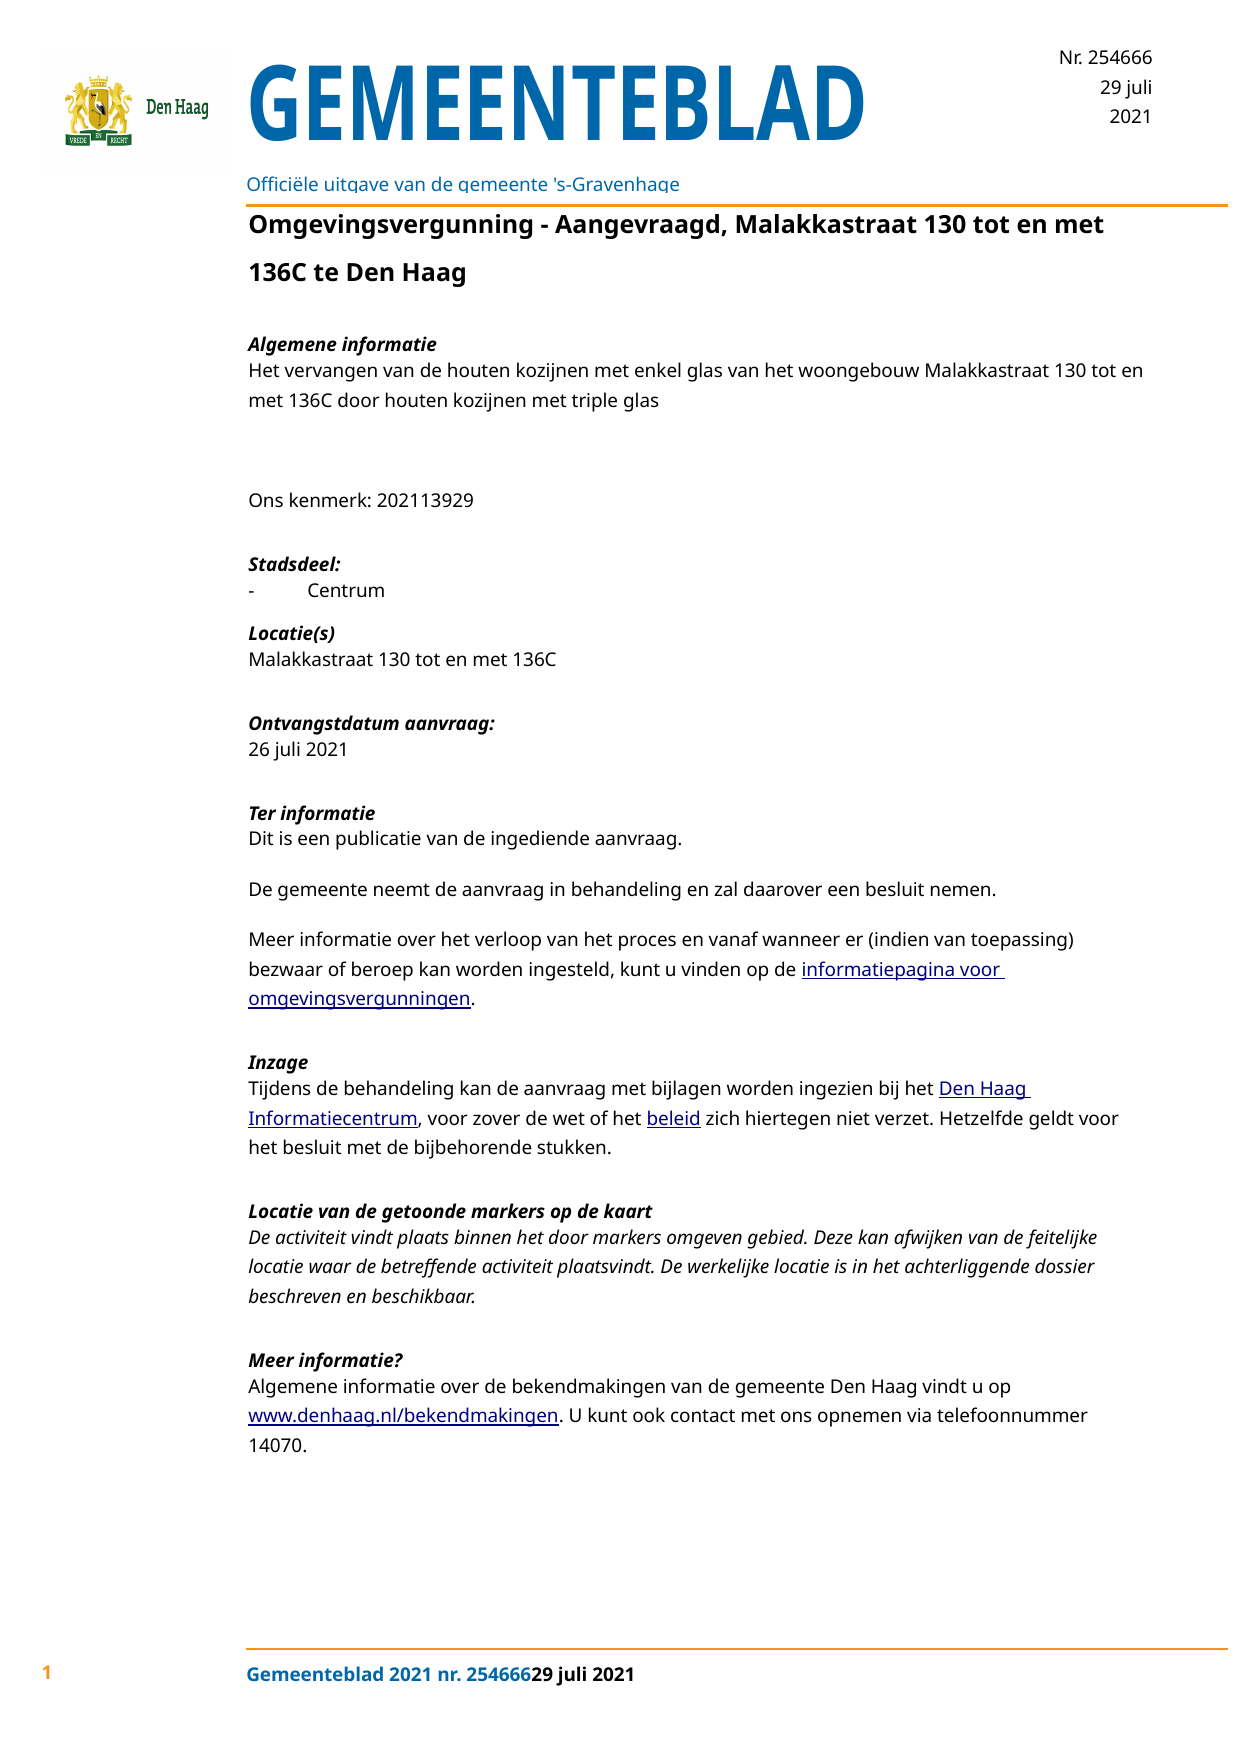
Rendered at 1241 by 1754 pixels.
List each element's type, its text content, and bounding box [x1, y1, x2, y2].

text Het vervangen van de houten kozijnen met enkel glas van het woongebouw Malakkastraat 130 tot en met 136C door houten kozijnen met triple glas [248, 357, 1152, 412]
text Algemene informatie over de bekendmakingen van de gemeente Den Haag vindt u op www.denhaag.nl/bekendmakingen. U kunt ook contact met ons opnemen via telefoonnummer 14070. [248, 1373, 1152, 1458]
text Meer informatie? [248, 1347, 1152, 1373]
text 26 juli 2021 [248, 736, 1152, 762]
text Meer informatie over het verloop van het proces en vanaf wanneer er (indien van toepassing) bezwaar of beroep kan worden ingesteld, kunt u vinden op de informatiepagina voor omgevingsvergunningen. [248, 926, 1152, 1011]
text De activiteit vindt plaats binnen het door markers omgeven gebied. Deze kan afwijken van de feitelijke locatie waar de betreffende activiteit plaatsvindt. De werkelijke locatie is in het achterliggende dossier beschreven en beschikbaar. [248, 1224, 1152, 1309]
text Algemene informatie [248, 331, 1152, 357]
text Inzage [248, 1049, 1152, 1075]
text Ter informatie [248, 800, 1152, 826]
text Stadsdeel: [248, 552, 1152, 577]
text De gemeente neemt de aanvraag in behandeling en zal daarover een besluit nemen. [248, 876, 1152, 902]
list Centrum [248, 577, 1152, 603]
text Omgevingsvergunning - Aangevraagd, Malakkastraat 130 tot en met 136C te Den Haag [248, 207, 1152, 288]
text Ons kenmerk: 202113929 [248, 488, 1152, 513]
text Dit is een publicatie van de ingediende aanvraag. [248, 826, 1152, 851]
text Malakkastraat 130 tot en met 136C [248, 646, 1152, 672]
text Tijdens de behandeling kan de aanvraag met bijlagen worden ingezien bij het Den Haag Informatiecentrum, voor zover de wet of het beleid zich hiertegen niet verzet. Hetzelfde geldt voor het besluit met de bijbehorende stukken. [248, 1075, 1152, 1160]
text Ontvangstdatum aanvraag: [248, 710, 1152, 736]
text Locatie van de getoonde markers op de kaart [248, 1198, 1152, 1224]
picture [41, 47, 231, 172]
text Locatie(s) [248, 620, 1152, 646]
